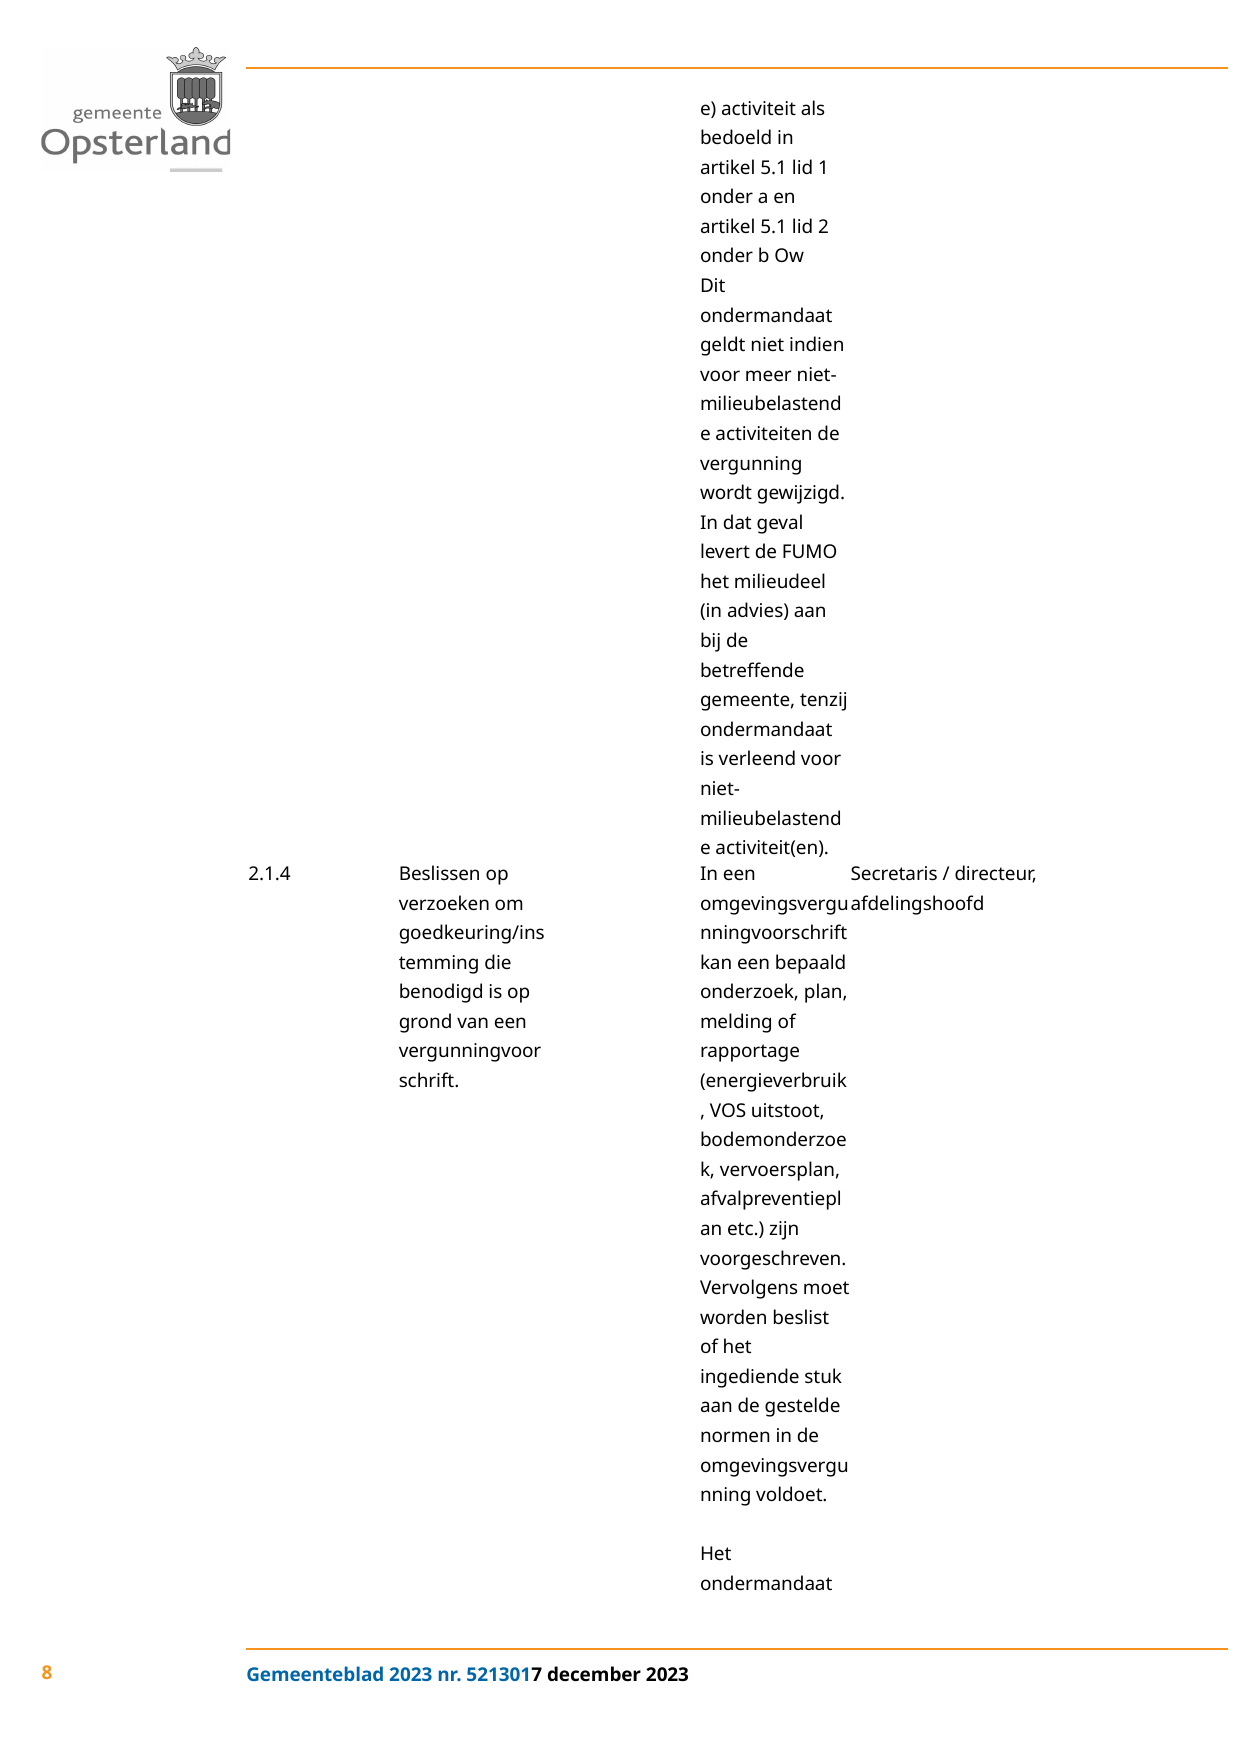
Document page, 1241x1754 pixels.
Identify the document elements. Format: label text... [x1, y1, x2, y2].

table_cell [549, 95, 700, 860]
table_cell 2.1.4 [248, 860, 398, 1596]
picture [41, 47, 231, 172]
table_cell [850, 95, 1152, 860]
table_cell [549, 860, 700, 1596]
table_cell [399, 95, 549, 860]
table_cell e) activiteit als bedoeld in artikel 5.1 lid 1 onder a en artikel 5.1 lid 2 onder b Ow Dit ondermandaat geldt niet indien voor meer niet-milieubelastende activiteiten de vergunning wordt gewijzigd. In dat geval levert de FUMO het milieudeel (in advies) aan bij de betreffende gemeente, tenzij ondermandaat is verleend voor niet-milieubelastende activiteit(en). [700, 95, 850, 860]
table_cell Secretaris / directeur, afdelingshoofd [850, 860, 1152, 1596]
table_cell [248, 95, 398, 860]
table_cell In een omgevingsvergunningvoorschrift kan een bepaald onderzoek, plan, melding of rapportage (energieverbruik, VOS uitstoot, bodemonderzoek, vervoersplan, afvalpreventieplan etc.) zijn voorgeschreven. Vervolgens moet worden beslist of het ingediende stuk aan de gestelde normen in de omgevingsvergunning voldoet. Het ondermandaat [700, 860, 850, 1596]
table_cell Beslissen op verzoeken om goedkeuring/instemming die benodigd is op grond van een vergunningvoorschrift. [399, 860, 549, 1596]
